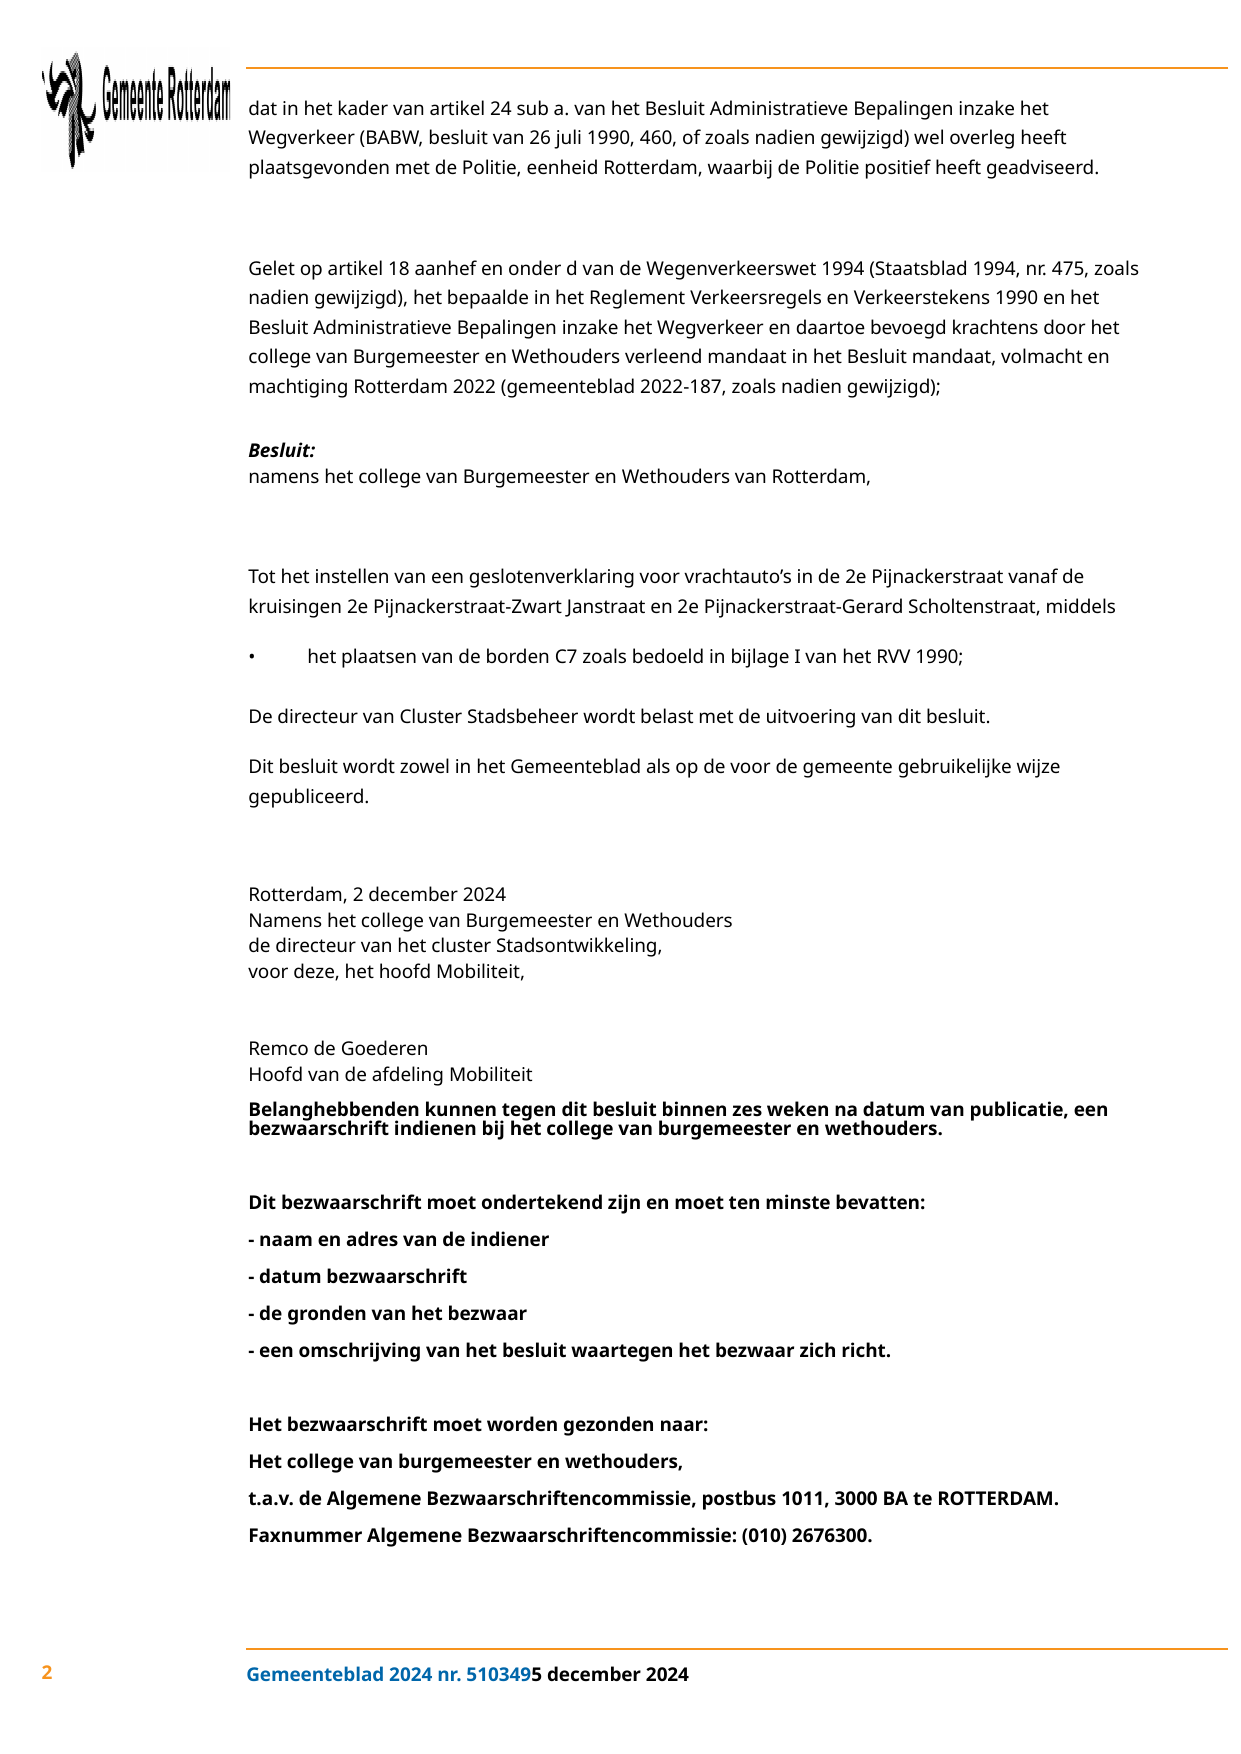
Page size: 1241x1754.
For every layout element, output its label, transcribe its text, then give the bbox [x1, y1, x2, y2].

text Belanghebbenden kunnen tegen dit besluit binnen zes weken na datum van publicatie, een bezwaarschrift indienen bij het college van burgemeester en wethouders. [248, 1101, 1152, 1139]
text Rotterdam, 2 december 2024 [248, 881, 1152, 907]
text Gelet op artikel 18 aanhef en onder d van de Wegenverkeerswet 1994 (Staatsblad 1994, nr. 475, zoals nadien gewijzigd), het bepaalde in het Reglement Verkeersregels en Verkeerstekens 1990 en het Besluit Administratieve Bepalingen inzake het Wegverkeer en daartoe bevoegd krachtens door het college van Burgemeester en Wethouders verleend mandaat in het Besluit mandaat, volmacht en machtiging Rotterdam 2022 (gemeenteblad 2022-187, zoals nadien gewijzigd); [248, 255, 1152, 399]
picture [41, 47, 231, 172]
text - een omschrijving van het besluit waartegen het bezwaar zich richt. [248, 1342, 1152, 1361]
text Tot het instellen van een geslotenverklaring voor vrachtauto’s in de 2e Pijnackerstraat vanaf de kruisingen 2e Pijnackerstraat-Zwart Janstraat en 2e Pijnackerstraat-Gerard Scholtenstraat, middels [248, 564, 1152, 619]
text namens het college van Burgemeester en Wethouders van Rotterdam, [248, 463, 1152, 488]
text de directeur van het cluster Stadsontwikkeling, [248, 932, 1152, 958]
text Hoofd van de afdeling Mobiliteit [248, 1061, 1152, 1087]
text t.a.v. de Algemene Bezwaarschriftencommissie, postbus 1011, 3000 BA te ROTTERDAM. [248, 1489, 1152, 1509]
text - naam en adres van de indiener [248, 1231, 1152, 1250]
text Remco de Goederen [248, 1035, 1152, 1061]
text De directeur van Cluster Stadsbeheer wordt belast met de uitvoering van dit besluit. [248, 703, 1152, 728]
text voor deze, het hoofd Mobiliteit, [248, 958, 1152, 984]
text Dit bezwaarschrift moet ondertekend zijn en moet ten minste bevatten: [248, 1194, 1152, 1213]
text Faxnummer Algemene Bezwaarschriftencommissie: (010) 2676300. [248, 1527, 1152, 1546]
text Het bezwaarschrift moet worden gezonden naar: [248, 1416, 1152, 1435]
text Namens het college van Burgemeester en Wethouders [248, 907, 1152, 932]
list het plaatsen van de borden C7 zoals bedoeld in bijlage I van het RVV 1990; [248, 644, 1152, 669]
text Dit besluit wordt zowel in het Gemeenteblad als op de voor de gemeente gebruikelijke wijze gepubliceerd. [248, 753, 1152, 808]
text - de gronden van het bezwaar [248, 1305, 1152, 1324]
text Besluit: [248, 437, 1152, 463]
text dat in het kader van artikel 24 sub a. van het Besluit Administratieve Bepalingen inzake het Wegverkeer (BABW, besluit van 26 juli 1990, 460, of zoals nadien gewijzigd) wel overleg heeft plaatsgevonden met de Politie, eenheid Rotterdam, waarbij de Politie positief heeft geadviseerd. [248, 95, 1152, 180]
text Het college van burgemeester en wethouders, [248, 1453, 1152, 1472]
text - datum bezwaarschrift [248, 1268, 1152, 1287]
